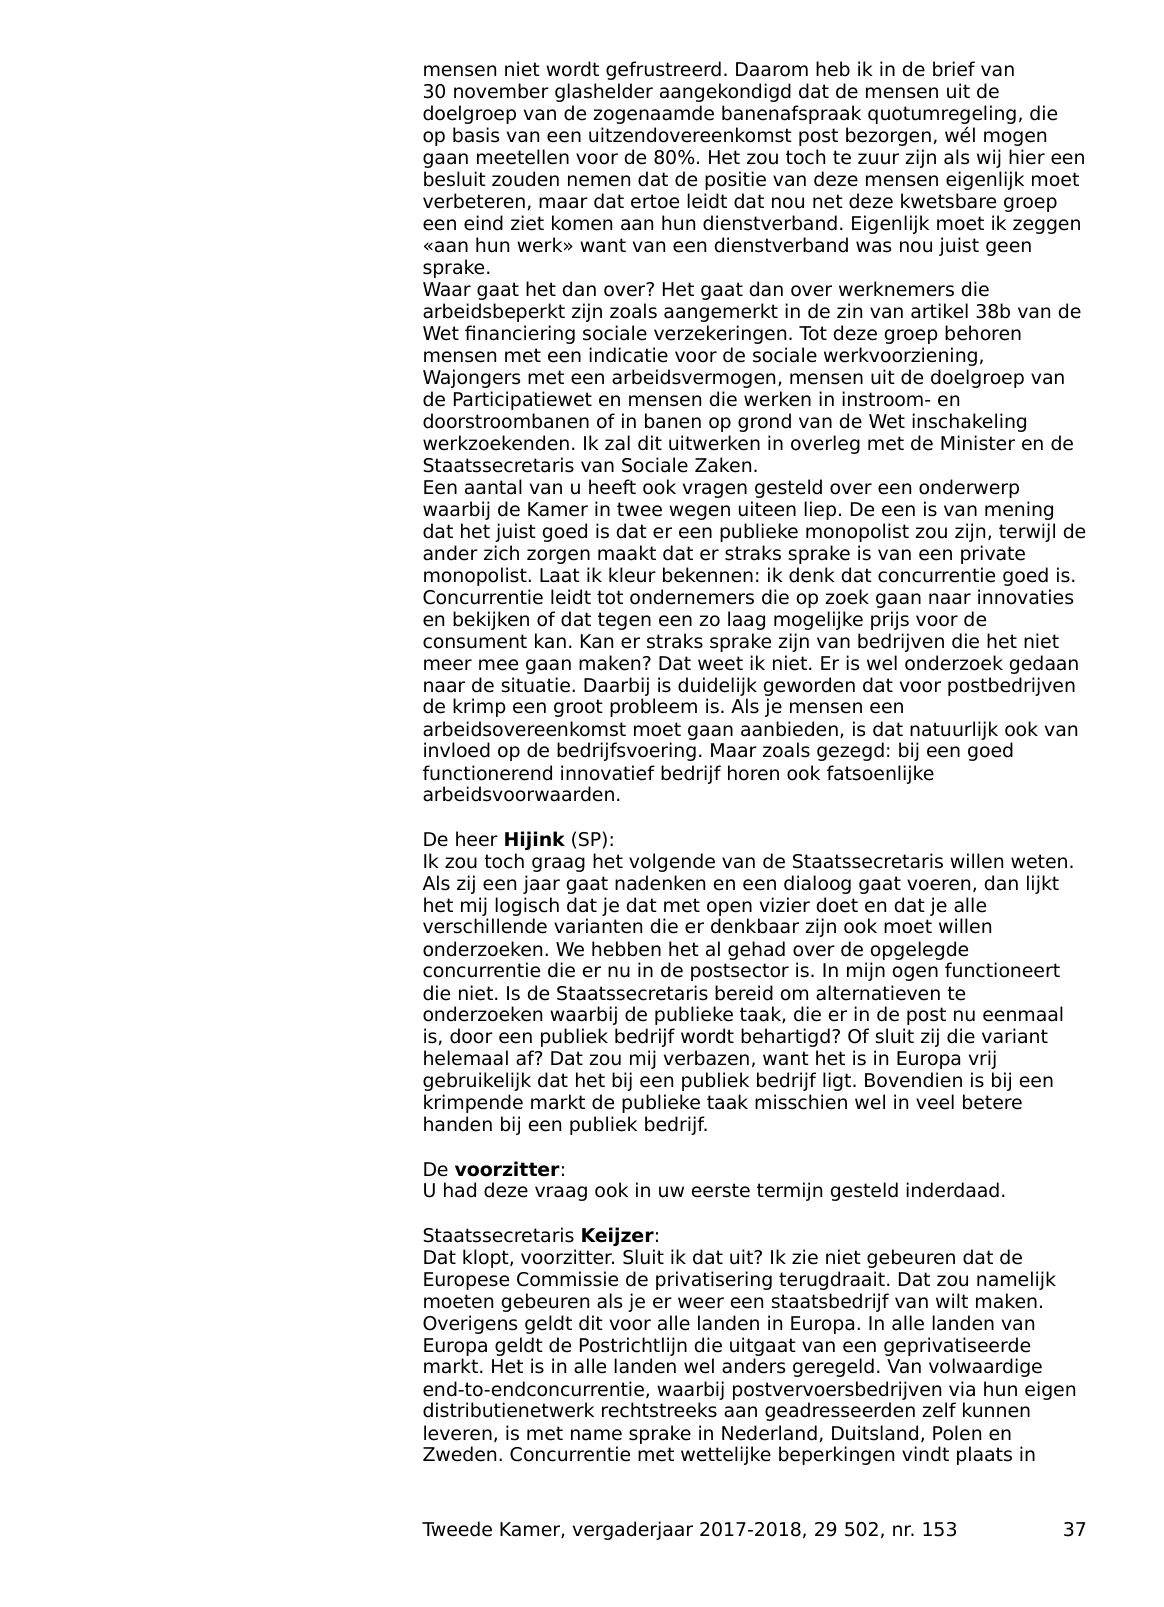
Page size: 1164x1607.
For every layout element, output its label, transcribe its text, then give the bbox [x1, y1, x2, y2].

text Dat klopt, voorzitter. Sluit ik dat uit? Ik zie niet gebeuren dat de Europese Commissie de privatisering terugdraait. Dat zou namelijk moeten gebeuren als je er weer een staatsbedrijf van wilt maken. Overigens geldt dit voor alle landen in Europa. In alle landen van Europa geldt de Postrichtlijn die uitgaat van een geprivatiseerde markt. Het is in alle landen wel anders geregeld. Van volwaardige end-to-endconcurrentie, waarbij postvervoersbedrijven via hun eigen distributienetwerk rechtstreeks aan geadresseerden zelf kunnen leveren, is met name sprake in Nederland, Duitsland, Polen en Zweden. Concurrentie met wettelijke beperkingen vindt plaats in [422, 1247, 1087, 1466]
text Ik zou toch graag het volgende van de Staatssecretaris willen weten. Als zij een jaar gaat nadenken en een dialoog gaat voeren, dan lijkt het mij logisch dat je dat met open vizier doet en dat je alle verschillende varianten die er denkbaar zijn ook moet willen onderzoeken. We hebben het al gehad over de opgelegde concurrentie die er nu in de postsector is. In mijn ogen functioneert die niet. Is de Staatssecretaris bereid om alternatieven te onderzoeken waarbij de publieke taak, die er in de post nu eenmaal is, door een publiek bedrijf wordt behartigd? Of sluit zij die variant helemaal af? Dat zou mij verbazen, want het is in Europa vrij gebruikelijk dat het bij een publiek bedrijf ligt. Bovendien is bij een krimpende markt de publieke taak misschien wel in veel betere handen bij een publiek bedrijf. [422, 851, 1087, 1136]
text Waar gaat het dan over? Het gaat dan over werknemers die arbeidsbeperkt zijn zoals aangemerkt in de zin van artikel 38b van de Wet financiering sociale verzekeringen. Tot deze groep behoren mensen met een indicatie voor de sociale werkvoorziening, Wajongers met een arbeidsvermogen, mensen uit de doelgroep van de Participatiewet en mensen die werken in instroom- en doorstroombanen of in banen op grond van de Wet inschakeling werkzoekenden. Ik zal dit uitwerken in overleg met de Minister en de Staatssecretaris van Sociale Zaken. [422, 279, 1087, 477]
text Staatssecretaris Keijzer: [422, 1224, 1087, 1247]
text mensen niet wordt gefrustreerd. Daarom heb ik in de brief van 30 november glashelder aangekondigd dat de mensen uit de doelgroep van de zogenaamde banenafspraak quotumregeling, die op basis van een uitzendovereenkomst post bezorgen, wél mogen gaan meetellen voor de 80%. Het zou toch te zuur zijn als wij hier een besluit zouden nemen dat de positie van deze mensen eigenlijk moet verbeteren, maar dat ertoe leidt dat nou net deze kwetsbare groep een eind ziet komen aan hun dienstverband. Eigenlijk moet ik zeggen «aan hun werk» want van een dienstverband was nou juist geen sprake. [422, 59, 1087, 279]
text Een aantal van u heeft ook vragen gesteld over een onderwerp waarbij de Kamer in twee wegen uiteen liep. De een is van mening dat het juist goed is dat er een publieke monopolist zou zijn, terwijl de ander zich zorgen maakt dat er straks sprake is van een private monopolist. Laat ik kleur bekennen: ik denk dat concurrentie goed is. Concurrentie leidt tot ondernemers die op zoek gaan naar innovaties en bekijken of dat tegen een zo laag mogelijke prijs voor de consument kan. Kan er straks sprake zijn van bedrijven die het niet meer mee gaan maken? Dat weet ik niet. Er is wel onderzoek gedaan naar de situatie. Daarbij is duidelijk geworden dat voor postbedrijven de krimp een groot probleem is. Als je mensen een arbeidsovereenkomst moet gaan aanbieden, is dat natuurlijk ook van invloed op de bedrijfsvoering. Maar zoals gezegd: bij een goed functionerend innovatief bedrijf horen ook fatsoenlijke arbeidsvoorwaarden. [422, 477, 1087, 806]
text De voorzitter: [422, 1158, 1087, 1180]
text De heer Hijink (SP): [422, 828, 1087, 851]
text U had deze vraag ook in uw eerste termijn gesteld inderdaad. [422, 1180, 1087, 1202]
